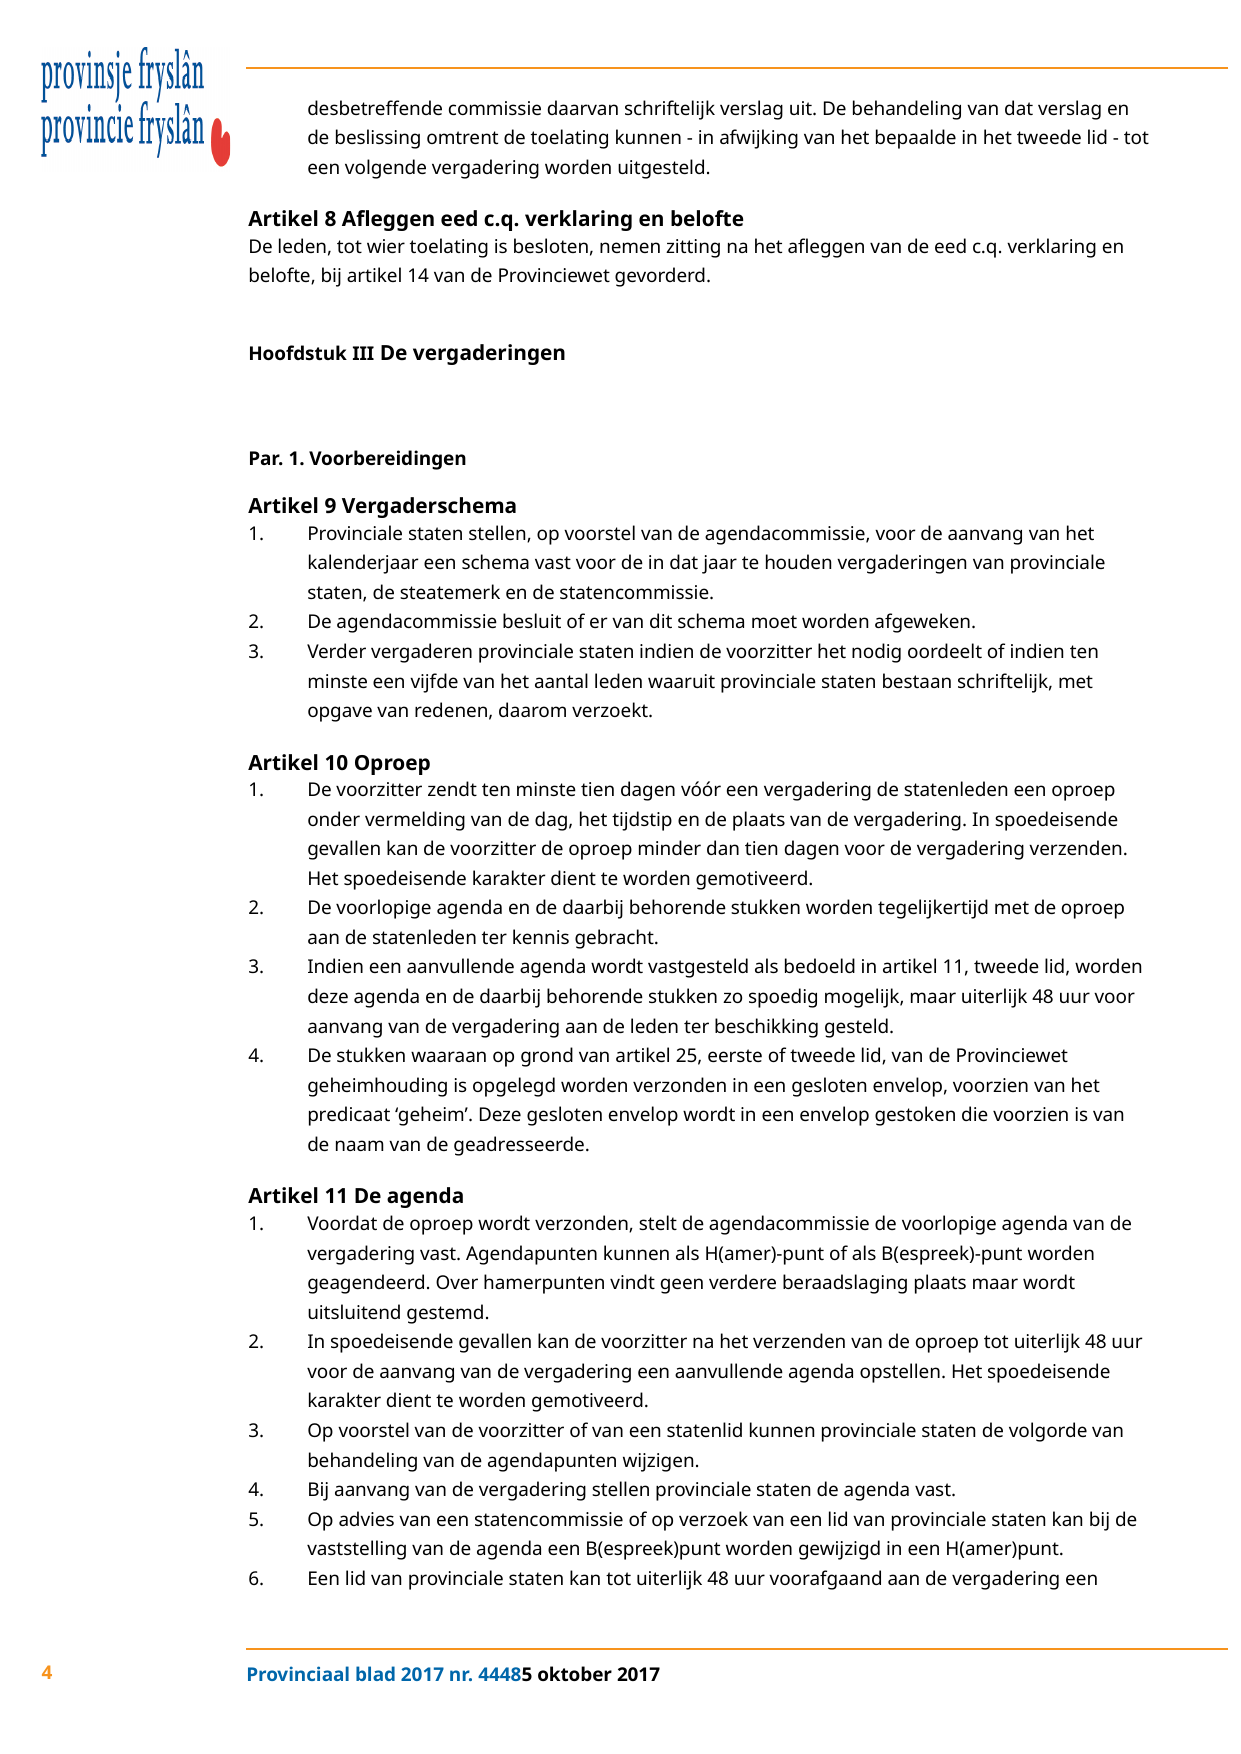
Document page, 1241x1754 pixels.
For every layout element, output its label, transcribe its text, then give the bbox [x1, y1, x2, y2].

list Een lid van provinciale staten kan tot uiterlijk 48 uur voorafgaand aan de vergadering een [248, 1565, 1152, 1591]
picture [41, 47, 231, 172]
text Artikel 8 Afleggen eed c.q. verklaring en belofte [248, 204, 1152, 233]
list De stukken waaraan op grond van artikel 25, eerste of tweede lid, van de Provinciewet geheimhouding is opgelegd worden verzonden in een gesloten envelop, voorzien van het predicaat ‘geheim’. Deze gesloten envelop wordt in een envelop gestoken die voorzien is van de naam van de geadresseerde. [248, 1042, 1152, 1157]
list De voorzitter zendt ten minste tien dagen vóór een vergadering de statenleden een oproep onder vermelding van de dag, het tijdstip en de plaats van de vergadering. In spoedeisende gevallen kan de voorzitter de oproep minder dan tien dagen voor de vergadering verzenden. Het spoedeisende karakter dient te worden gemotiveerd. [248, 776, 1152, 891]
text Hoofdstuk III De vergaderingen [248, 338, 1152, 366]
text Artikel 10 Oproep [248, 748, 1152, 776]
list Op advies van een statencommissie of op verzoek van een lid van provinciale staten kan bij de vaststelling van de agenda een B(espreek)punt worden gewijzigd in een H(amer)punt. [248, 1506, 1152, 1561]
list De agendacommissie besluit of er van dit schema moet worden afgeweken. [248, 609, 1152, 634]
text De leden, tot wier toelating is besloten, nemen zitting na het afleggen van de eed c.q. verklaring en belofte, bij artikel 14 van de Provinciewet gevorderd. [248, 233, 1152, 288]
text Artikel 11 De agenda [248, 1182, 1152, 1210]
list Indien een aanvullende agenda wordt vastgesteld als bedoeld in artikel 11, tweede lid, worden deze agenda en de daarbij behorende stukken zo spoedig mogelijk, maar uiterlijk 48 uur voor aanvang van de vergadering aan de leden ter beschikking gesteld. [248, 954, 1152, 1039]
list Provinciale staten stellen, op voorstel van de agendacommissie, voor de aanvang van het kalenderjaar een schema vast voor de in dat jaar te houden vergaderingen van provinciale staten, de steatemerk en de statencommissie. [248, 520, 1152, 605]
list Bij aanvang van de vergadering stellen provinciale staten de agenda vast. [248, 1476, 1152, 1502]
list desbetreffende commissie daarvan schriftelijk verslag uit. De behandeling van dat verslag en de beslissing omtrent de toelating kunnen - in afwijking van het bepaalde in het tweede lid - tot een volgende vergadering worden uitgesteld. [248, 95, 1152, 180]
list De voorlopige agenda en de daarbij behorende stukken worden tegelijkertijd met de oproep aan de statenleden ter kennis gebracht. [248, 894, 1152, 950]
list In spoedeisende gevallen kan de voorzitter na het verzenden van de oproep tot uiterlijk 48 uur voor de aanvang van de vergadering een aanvullende agenda opstellen. Het spoedeisende karakter dient te worden gemotiveerd. [248, 1328, 1152, 1413]
text Artikel 9 Vergaderschema [248, 491, 1152, 520]
list Voordat de oproep wordt verzonden, stelt de agendacommissie de voorlopige agenda van de vergadering vast. Agendapunten kunnen als H(amer)-punt of als B(espreek)-punt worden geagendeerd. Over hamerpunten vindt geen verdere beraadslaging plaats maar wordt uitsluitend gestemd. [248, 1210, 1152, 1324]
text Par. 1. Voorbereidingen [248, 445, 1152, 471]
list Op voorstel van de voorzitter of van een statenlid kunnen provinciale staten de volgorde van behandeling van de agendapunten wijzigen. [248, 1417, 1152, 1472]
list Verder vergaderen provinciale staten indien de voorzitter het nodig oordeelt of indien ten minste een vijfde van het aantal leden waaruit provinciale staten bestaan schriftelijk, met opgave van redenen, daarom verzoekt. [248, 638, 1152, 723]
